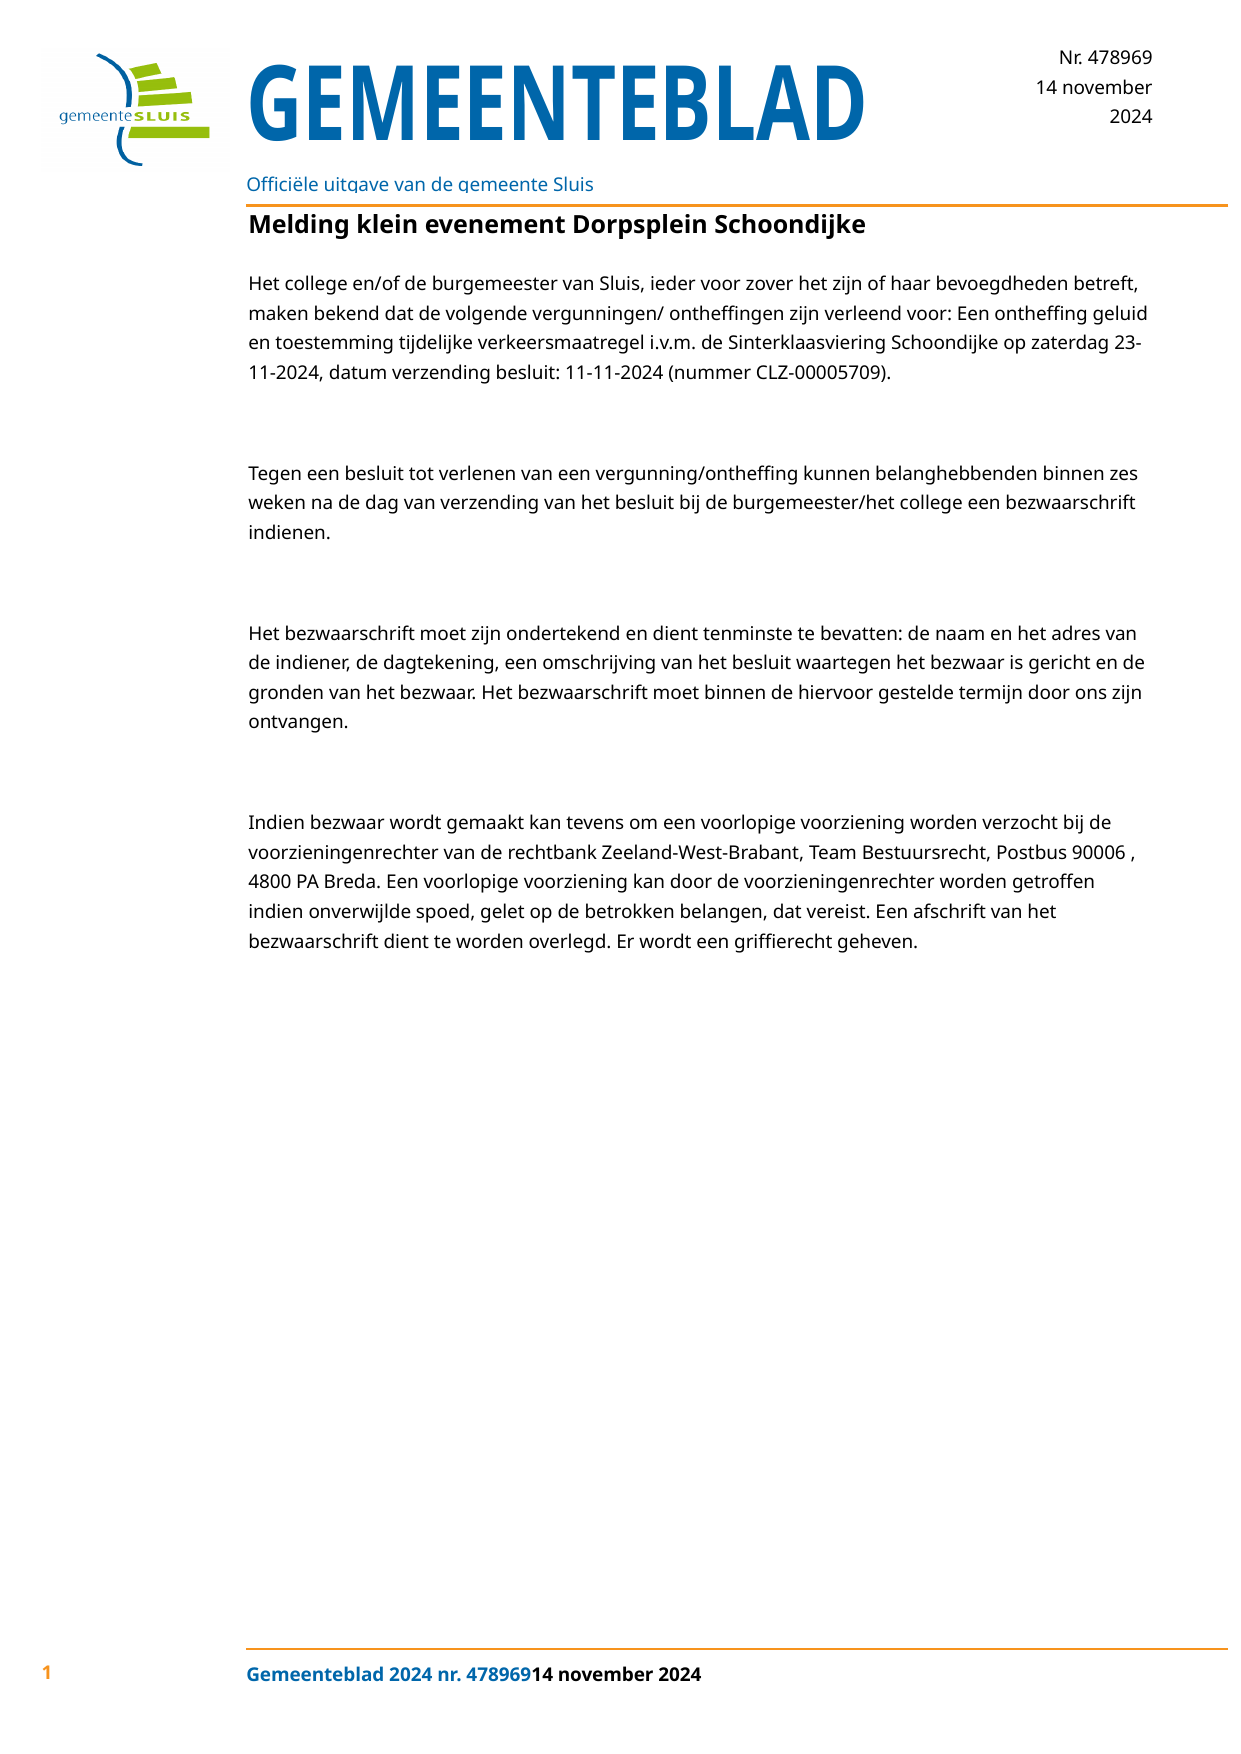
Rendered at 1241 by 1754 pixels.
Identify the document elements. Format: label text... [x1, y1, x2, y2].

text Het bezwaarschrift moet zijn ondertekend en dient tenminste te bevatten: de naam en het adres van de indiener, de dagtekening, een omschrijving van het besluit waartegen het bezwaar is gericht en de gronden van het bezwaar. Het bezwaarschrift moet binnen de hiervoor gestelde termijn door ons zijn ontvangen. [248, 620, 1152, 734]
text Melding klein evenement Dorpsplein Schoondijke [248, 207, 1152, 241]
text Indien bezwaar wordt gemaakt kan tevens om een voorlopige voorziening worden verzocht bij de voorzieningenrechter van de rechtbank Zeeland-West-Brabant, Team Bestuursrecht, Postbus 90006 , 4800 PA Breda. Een voorlopige voorziening kan door de voorzieningenrechter worden getroffen indien onverwijlde spoed, gelet op de betrokken belangen, dat vereist. Een afschrift van het bezwaarschrift dient te worden overlegd. Er wordt een griffierecht geheven. [248, 809, 1152, 953]
picture [41, 47, 231, 172]
text Tegen een besluit tot verlenen van een vergunning/ontheffing kunnen belanghebbenden binnen zes weken na de dag van verzending van het besluit bij de burgemeester/het college een bezwaarschrift indienen. [248, 460, 1152, 545]
text Het college en/of de burgemeester van Sluis, ieder voor zover het zijn of haar bevoegdheden betreft, maken bekend dat de volgende vergunningen/ ontheffingen zijn verleend voor: Een ontheffing geluid en toestemming tijdelijke verkeersmaatregel i.v.m. de Sinterklaasviering Schoondijke op zaterdag 23-11-2024, datum verzending besluit: 11-11-2024 (nummer CLZ-00005709). [248, 270, 1152, 385]
